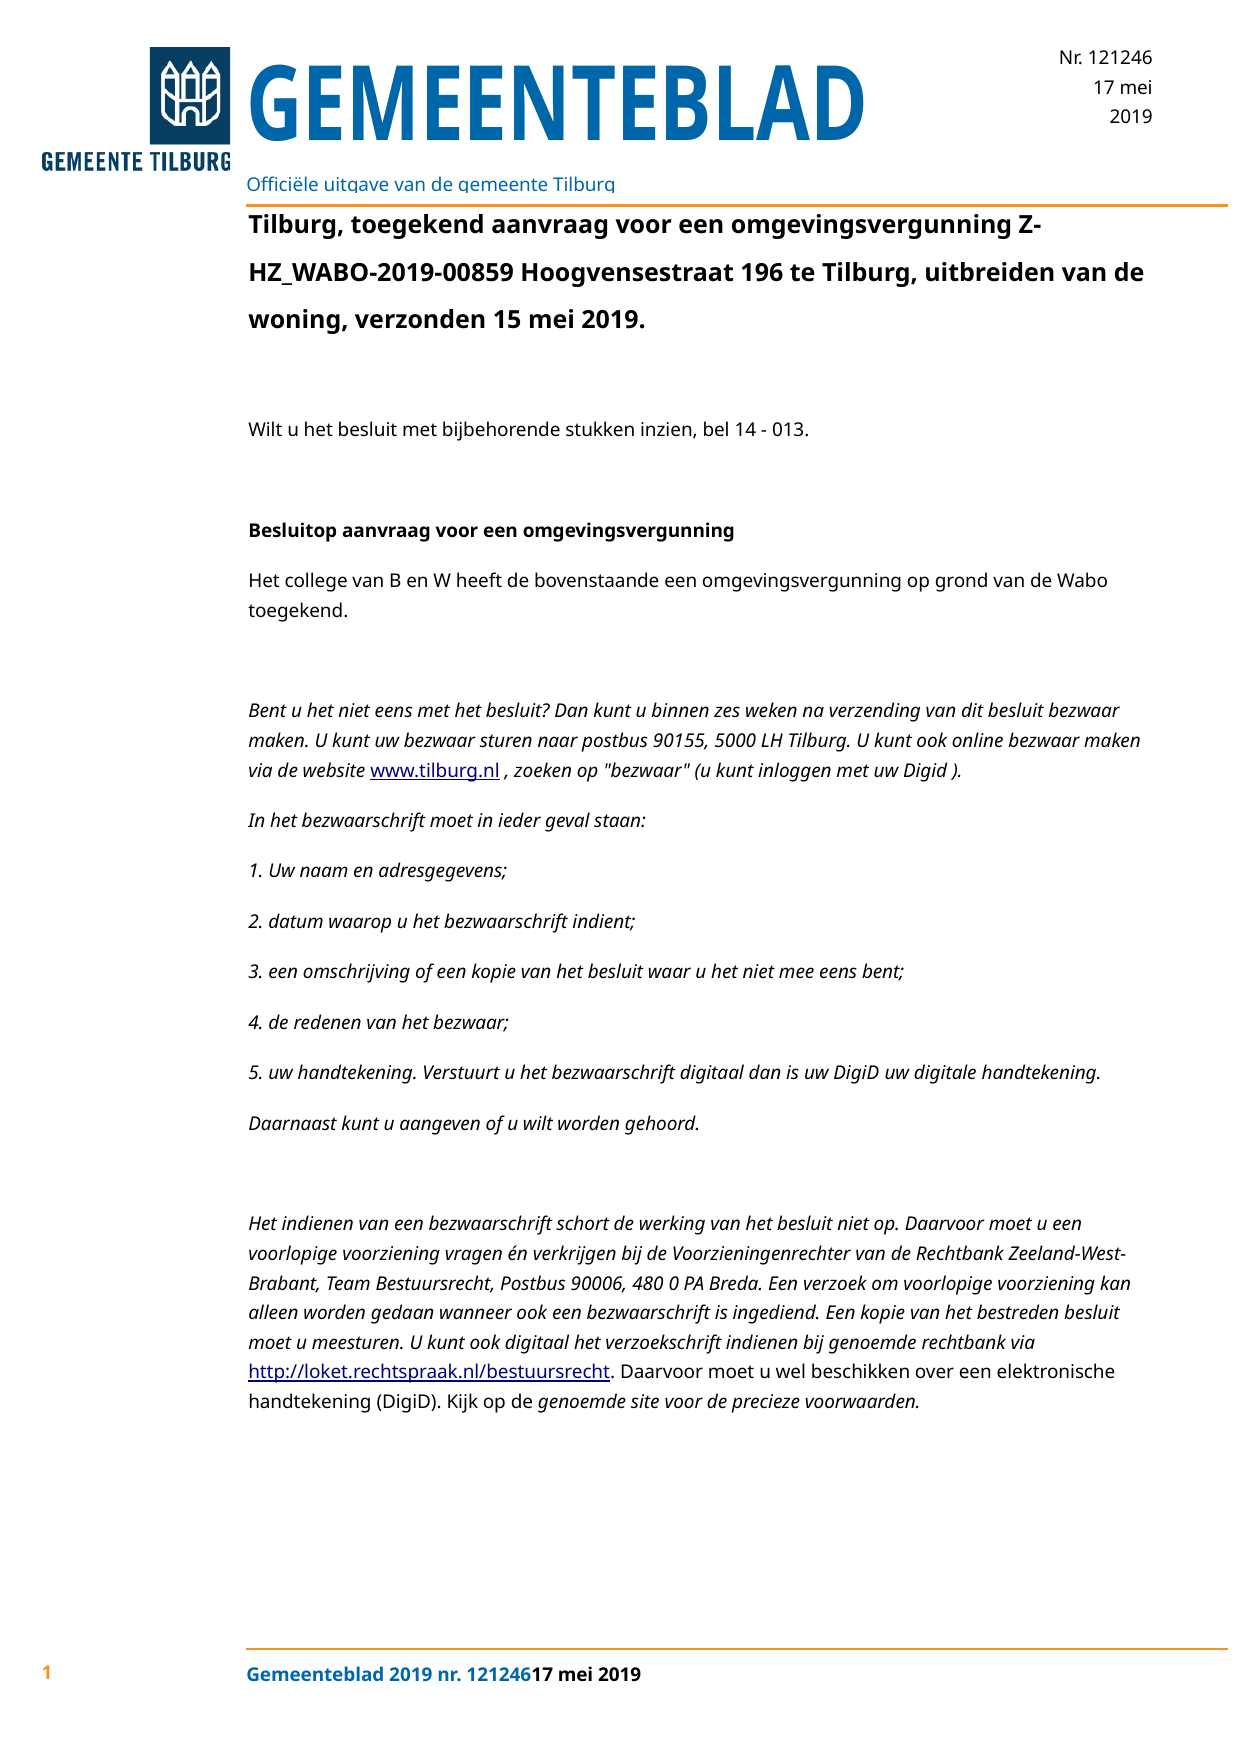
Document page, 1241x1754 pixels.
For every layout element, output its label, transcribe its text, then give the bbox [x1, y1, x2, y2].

text Daarnaast kunt u aangeven of u wilt worden gehoord. [248, 1110, 1152, 1135]
text In het bezwaarschrift moet in ieder geval staan: [248, 807, 1152, 833]
picture [41, 47, 231, 172]
text 3. een omschrijving of een kopie van het besluit waar u het niet mee eens bent; [248, 958, 1152, 984]
text 5. uw handtekening. Verstuurt u het bezwaarschrift digitaal dan is uw DigiD uw digitale handtekening. [248, 1059, 1152, 1085]
text Het college van B en W heeft de bovenstaande een omgevingsvergunning op grond van de Wabo toegekend. [248, 567, 1152, 622]
text Wilt u het besluit met bijbehorende stukken inzien, bel 14 - 013. [248, 416, 1152, 442]
text 1. Uw naam en adresgegevens; [248, 858, 1152, 883]
text Tilburg, toegekend aanvraag voor een omgevingsvergunning Z-HZ_WABO-2019-00859 Hoogvensestraat 196 te Tilburg, uitbreiden van de woning, verzonden 15 mei 2019. [248, 207, 1152, 336]
text 2. datum waarop u het bezwaarschrift indient; [248, 908, 1152, 934]
text Bent u het niet eens met het besluit? Dan kunt u binnen zes weken na verzending van dit besluit bezwaar maken. U kunt uw bezwaar sturen naar postbus 90155, 5000 LH Tilburg. U kunt ook online bezwaar maken via de website www.tilburg.nl , zoeken op "bezwaar" (u kunt inloggen met uw Digid ). [248, 698, 1152, 782]
text Besluitop aanvraag voor een omgevingsvergunning [248, 517, 1152, 542]
text Het indienen van een bezwaarschrift schort de werking van het besluit niet op. Daarvoor moet u een voorlopige voorziening vragen én verkrijgen bij de Voorzieningenrechter van de Rechtbank Zeeland-West-Brabant, Team Bestuursrecht, Postbus 90006, 480 0 PA Breda. Een verzoek om voorlopige voorziening kan alleen worden gedaan wanneer ook een bezwaarschrift is ingediend. Een kopie van het bestreden besluit moet u meesturen. U kunt ook digitaal het verzoekschrift indienen bij genoemde rechtbank via http://loket.rechtspraak.nl/bestuursrecht. Daarvoor moet u wel beschikken over een elektronische handtekening (DigiD). Kijk op de genoemde site voor de precieze voorwaarden. [248, 1211, 1152, 1414]
text 4. de redenen van het bezwaar; [248, 1009, 1152, 1034]
